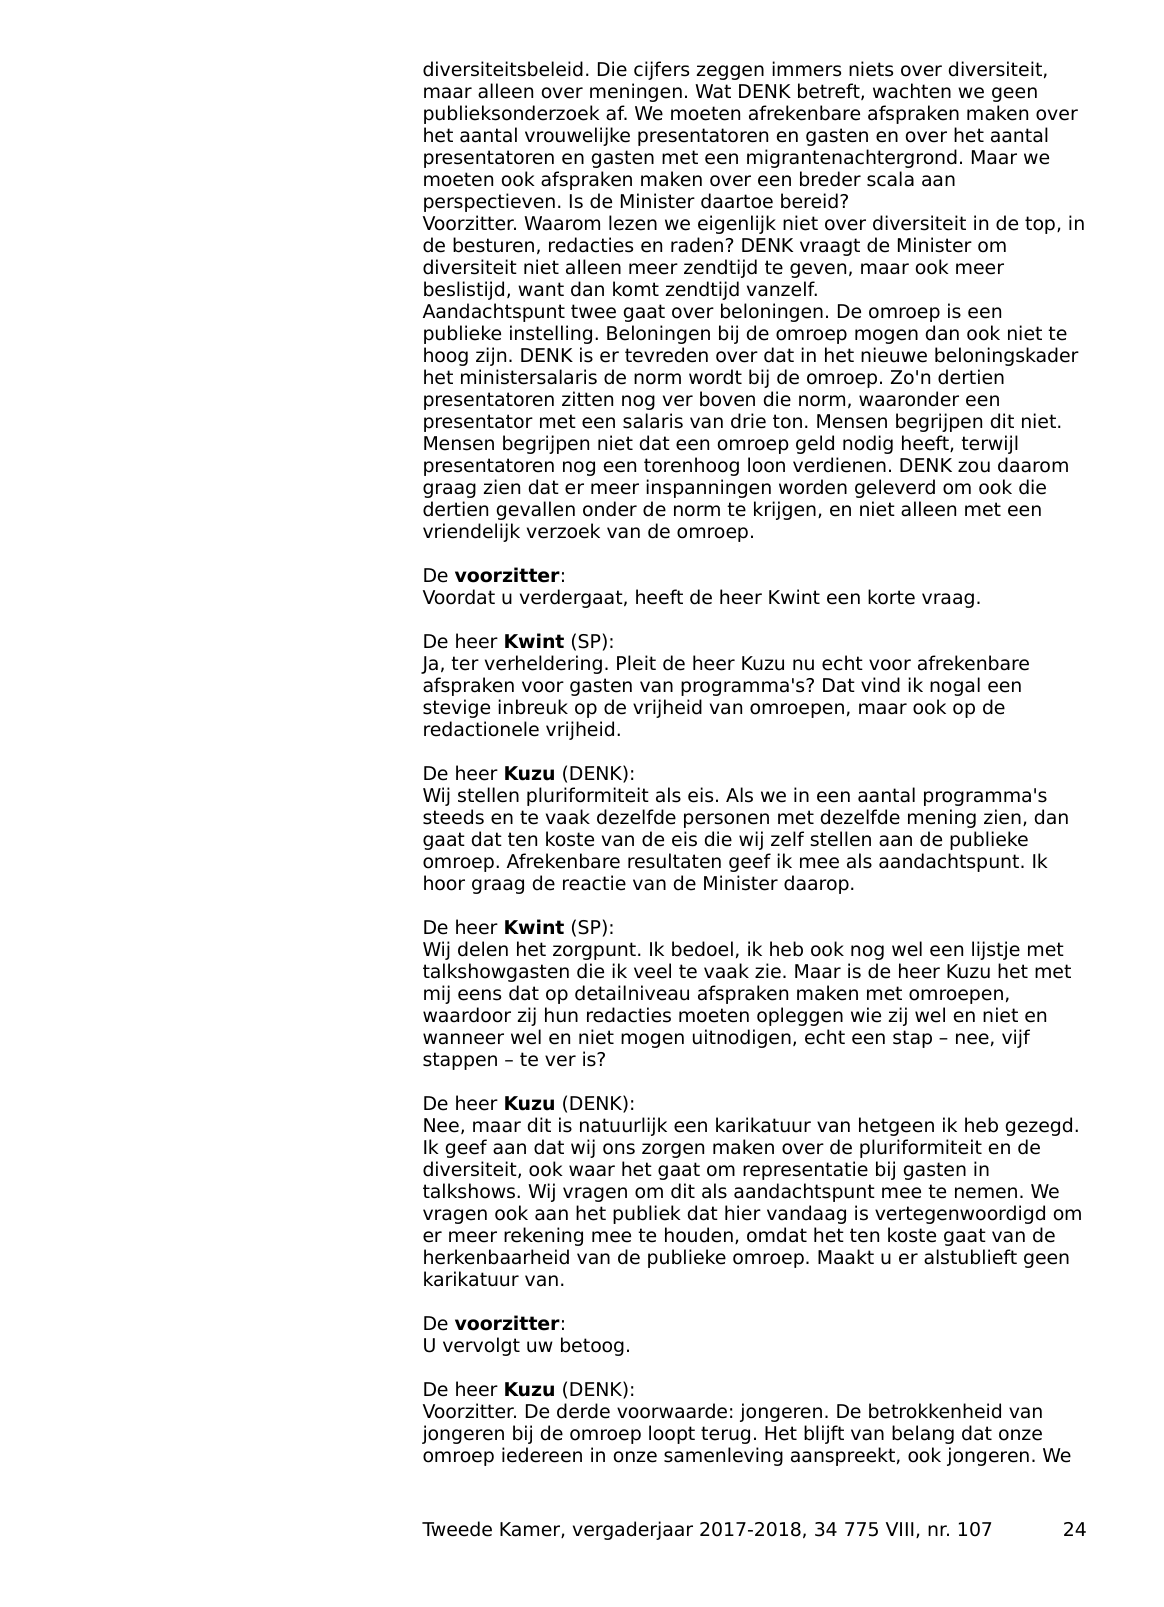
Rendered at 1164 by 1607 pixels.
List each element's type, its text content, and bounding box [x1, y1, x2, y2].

text Wij delen het zorgpunt. Ik bedoel, ik heb ook nog wel een lijstje met talkshowgasten die ik veel te vaak zie. Maar is de heer Kuzu het met mij eens dat op detailniveau afspraken maken met omroepen, waardoor zij hun redacties moeten opleggen wie zij wel en niet en wanneer wel en niet mogen uitnodigen, echt een stap – nee, vijf stappen – te ver is? [422, 939, 1087, 1071]
text U vervolgt uw betoog. [422, 1335, 1087, 1357]
text De heer Kwint (SP): [422, 631, 1087, 653]
text Wij stellen pluriformiteit als eis. Als we in een aantal programma's steeds en te vaak dezelfde personen met dezelfde mening zien, dan gaat dat ten koste van de eis die wij zelf stellen aan de publieke omroep. Afrekenbare resultaten geef ik mee als aandachtspunt. Ik hoor graag de reactie van de Minister daarop. [422, 785, 1087, 895]
text De voorzitter: [422, 565, 1087, 587]
text Voorzitter. Waarom lezen we eigenlijk niet over diversiteit in de top, in de besturen, redacties en raden? DENK vraagt de Minister om diversiteit niet alleen meer zendtijd te geven, maar ook meer beslistijd, want dan komt zendtijd vanzelf. [422, 213, 1087, 301]
text De heer Kwint (SP): [422, 917, 1087, 939]
text Ja, ter verheldering. Pleit de heer Kuzu nu echt voor afrekenbare afspraken voor gasten van programma's? Dat vind ik nogal een stevige inbreuk op de vrijheid van omroepen, maar ook op de redactionele vrijheid. [422, 653, 1087, 741]
text De voorzitter: [422, 1313, 1087, 1335]
text Voorzitter. De derde voorwaarde: jongeren. De betrokkenheid van jongeren bij de omroep loopt terug. Het blijft van belang dat onze omroep iedereen in onze samenleving aanspreekt, ook jongeren. We [422, 1401, 1087, 1467]
text De heer Kuzu (DENK): [422, 763, 1087, 785]
text De heer Kuzu (DENK): [422, 1379, 1087, 1401]
text Aandachtspunt twee gaat over beloningen. De omroep is een publieke instelling. Beloningen bij de omroep mogen dan ook niet te hoog zijn. DENK is er tevreden over dat in het nieuwe beloningskader het ministersalaris de norm wordt bij de omroep. Zo'n dertien presentatoren zitten nog ver boven die norm, waaronder een presentator met een salaris van drie ton. Mensen begrijpen dit niet. Mensen begrijpen niet dat een omroep geld nodig heeft, terwijl presentatoren nog een torenhoog loon verdienen. DENK zou daarom graag zien dat er meer inspanningen worden geleverd om ook die dertien gevallen onder de norm te krijgen, en niet alleen met een vriendelijk verzoek van de omroep. [422, 301, 1087, 543]
text De heer Kuzu (DENK): [422, 1093, 1087, 1115]
text diversiteitsbeleid. Die cijfers zeggen immers niets over diversiteit, maar alleen over meningen. Wat DENK betreft, wachten we geen publieksonderzoek af. We moeten afrekenbare afspraken maken over het aantal vrouwelijke presentatoren en gasten en over het aantal presentatoren en gasten met een migrantenachtergrond. Maar we moeten ook afspraken maken over een breder scala aan perspectieven. Is de Minister daartoe bereid? [422, 59, 1087, 213]
text Voordat u verdergaat, heeft de heer Kwint een korte vraag. [422, 587, 1087, 609]
text Nee, maar dit is natuurlijk een karikatuur van hetgeen ik heb gezegd. Ik geef aan dat wij ons zorgen maken over de pluriformiteit en de diversiteit, ook waar het gaat om representatie bij gasten in talkshows. Wij vragen om dit als aandachtspunt mee te nemen. We vragen ook aan het publiek dat hier vandaag is vertegenwoordigd om er meer rekening mee te houden, omdat het ten koste gaat van de herkenbaarheid van de publieke omroep. Maakt u er alstublieft geen karikatuur van. [422, 1115, 1087, 1291]
